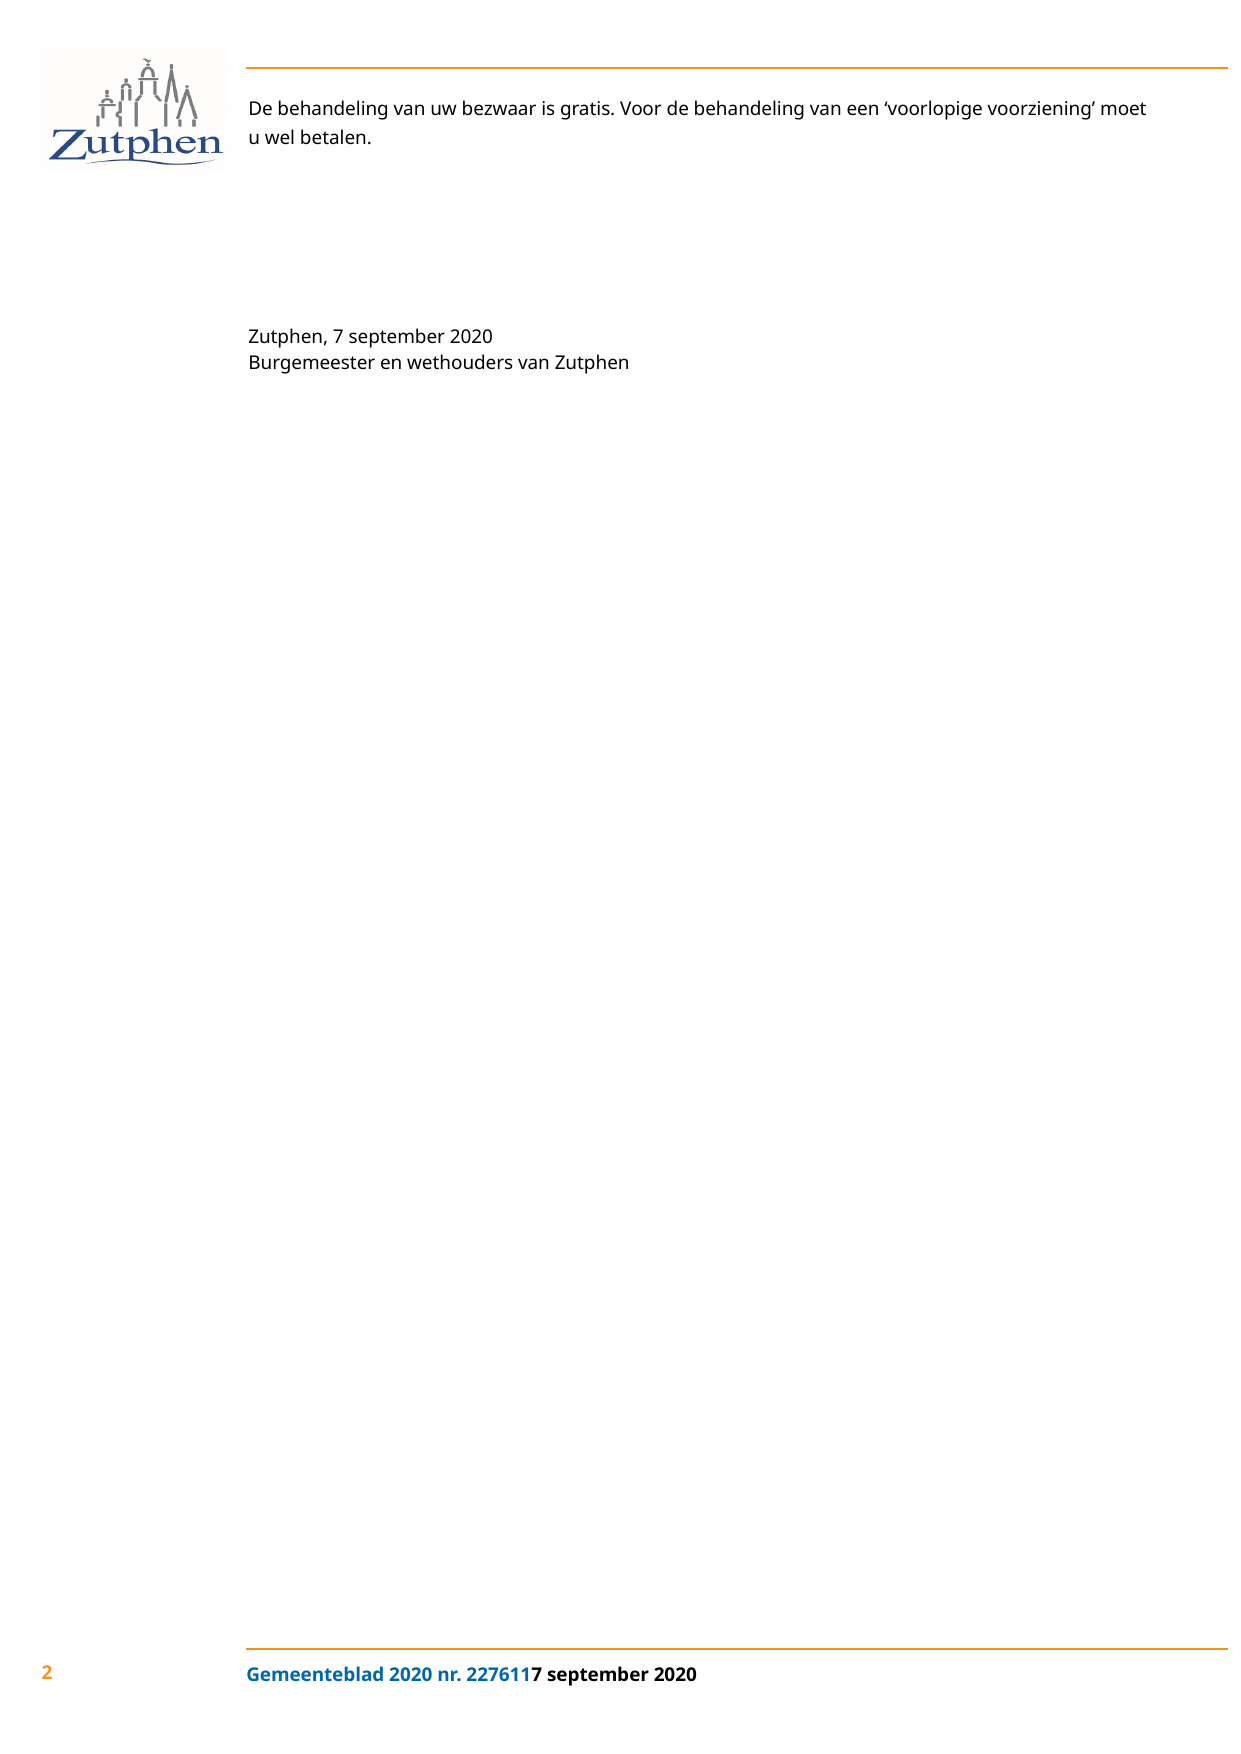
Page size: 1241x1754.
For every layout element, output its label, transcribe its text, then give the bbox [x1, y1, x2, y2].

picture [41, 47, 231, 172]
text Zutphen, 7 september 2020 [248, 323, 1152, 349]
text Burgemeester en wethouders van Zutphen [248, 349, 1152, 375]
text De behandeling van uw bezwaar is gratis. Voor de behandeling van een ‘voorlopige voorziening’ moet u wel betalen. [248, 95, 1152, 150]
